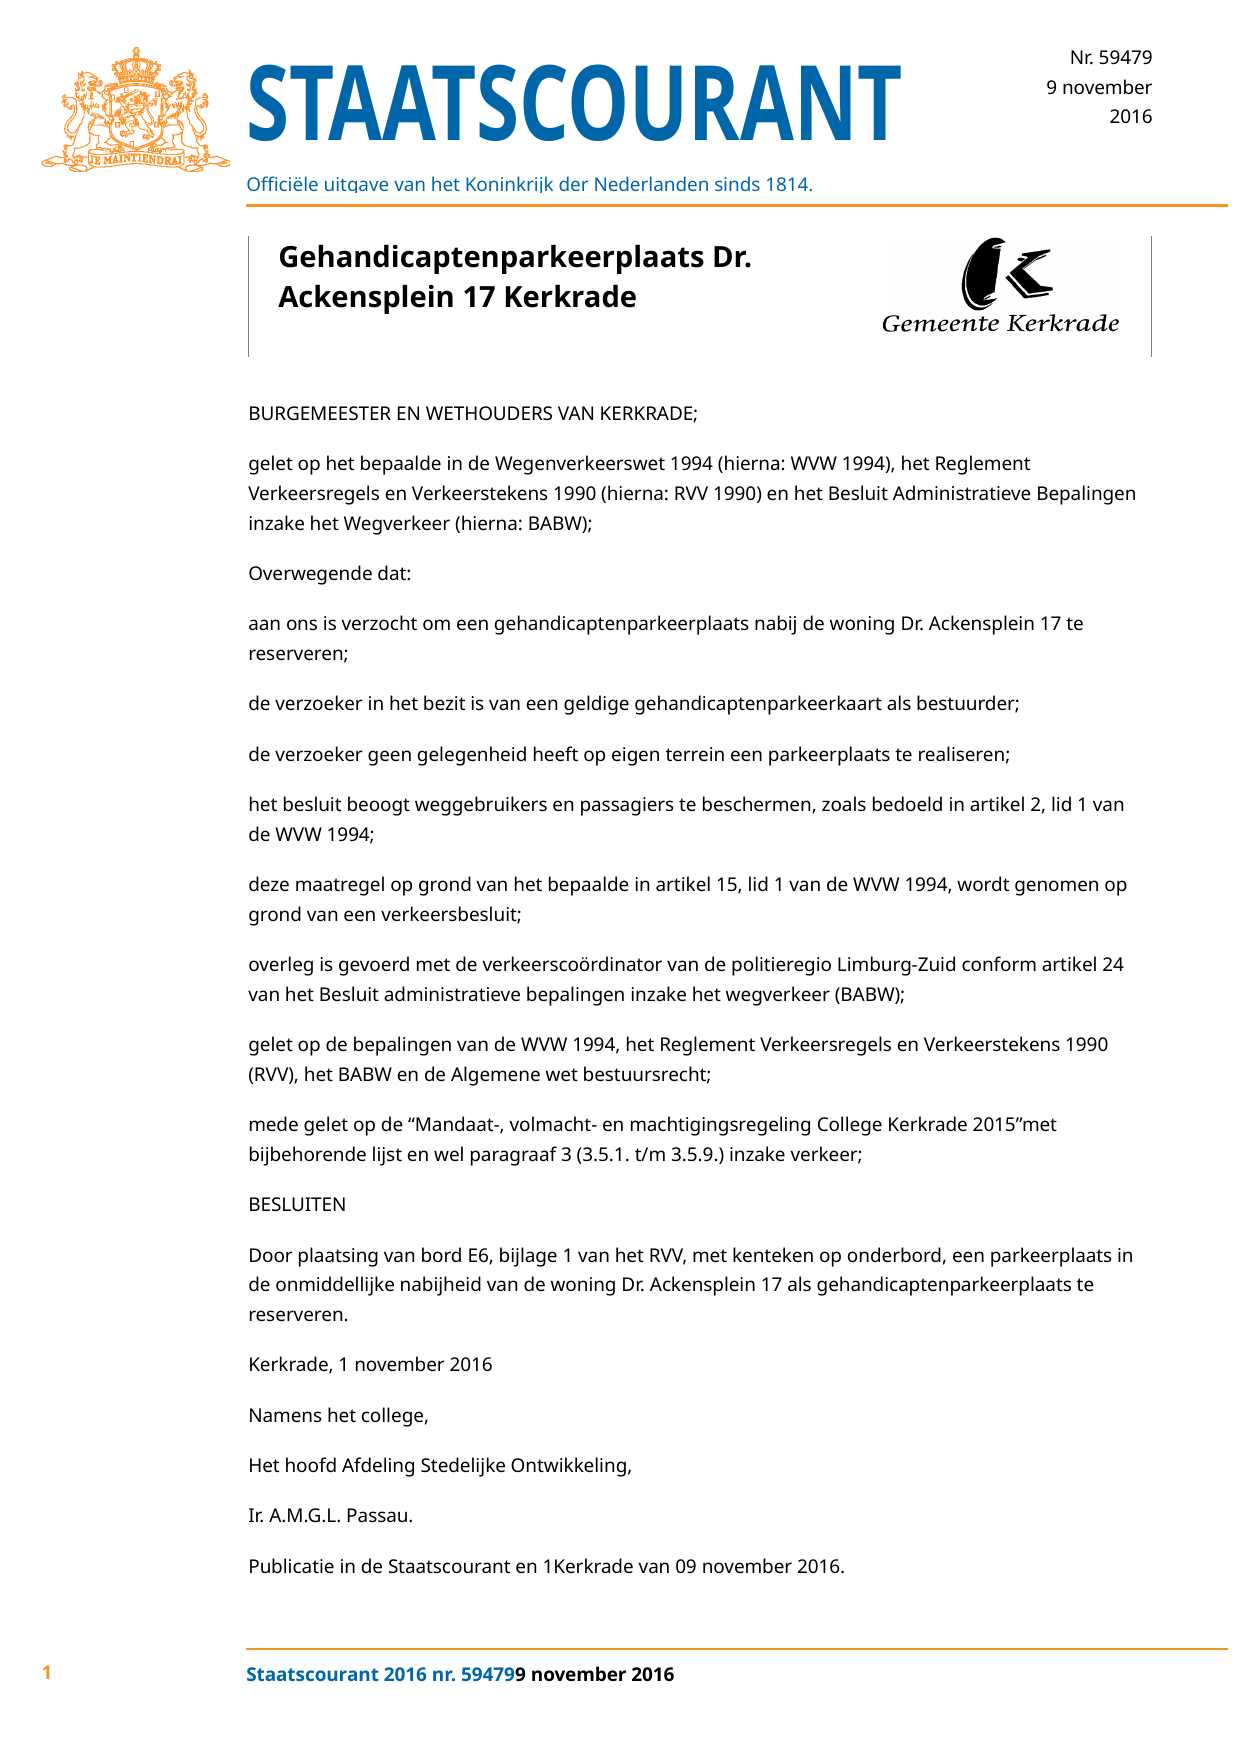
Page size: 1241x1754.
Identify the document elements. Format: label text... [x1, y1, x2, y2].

table_header [850, 236, 1151, 357]
text Namens het college, [248, 1402, 1152, 1428]
text BURGEMEESTER EN WETHOUDERS VAN KERKRADE; [248, 400, 1152, 426]
text gelet op de bepalingen van de WVW 1994, het Reglement Verkeersregels en Verkeerstekens 1990 (RVV), het BABW en de Algemene wet bestuursrecht; [248, 1031, 1152, 1087]
text gelet op het bepaalde in de Wegenverkeerswet 1994 (hierna: WVW 1994), het Reglement Verkeersregels en Verkeerstekens 1990 (hierna: RVV 1990) en het Besluit Administratieve Bepalingen inzake het Wegverkeer (hierna: BABW); [248, 451, 1152, 536]
text Ir. A.M.G.L. Passau. [248, 1503, 1152, 1528]
picture [882, 236, 1119, 332]
text aan ons is verzocht om een gehandicaptenparkeerplaats nabij de woning Dr. Ackensplein 17 te reserveren; [248, 611, 1152, 666]
text de verzoeker in het bezit is van een geldige gehandicaptenparkeerkaart als bestuurder; [248, 691, 1152, 716]
text deze maatregel op grond van het bepaalde in artikel 15, lid 1 van de WVW 1994, wordt genomen op grond van een verkeersbesluit; [248, 871, 1152, 927]
table_header Gehandicaptenparkeerplaats Dr. Ackensplein 17 Kerkrade [249, 236, 850, 357]
text Door plaatsing van bord E6, bijlage 1 van het RVV, met kenteken op onderbord, een parkeerplaats in de onmiddellijke nabijheid van de woning Dr. Ackensplein 17 als gehandicaptenparkeerplaats te reserveren. [248, 1242, 1152, 1327]
picture [41, 47, 231, 172]
text mede gelet op de “Mandaat-, volmacht- en machtigingsregeling College Kerkrade 2015”met bijbehorende lijst en wel paragraaf 3 (3.5.1. t/m 3.5.9.) inzake verkeer; [248, 1111, 1152, 1167]
text Publicatie in de Staatscourant en 1Kerkrade van 09 november 2016. [248, 1553, 1152, 1579]
text overleg is gevoerd met de verkeerscoördinator van de politieregio Limburg-Zuid conform artikel 24 van het Besluit administratieve bepalingen inzake het wegverkeer (BABW); [248, 951, 1152, 1007]
text BESLUITEN [248, 1191, 1152, 1217]
text de verzoeker geen gelegenheid heeft op eigen terrein een parkeerplaats te realiseren; [248, 741, 1152, 767]
text Overwegende dat: [248, 560, 1152, 586]
text Kerkrade, 1 november 2016 [248, 1351, 1152, 1377]
text het besluit beoogt weggebruikers en passagiers te beschermen, zoals bedoeld in artikel 2, lid 1 van de WVW 1994; [248, 791, 1152, 847]
text Het hoofd Afdeling Stedelijke Ontwikkeling, [248, 1452, 1152, 1478]
